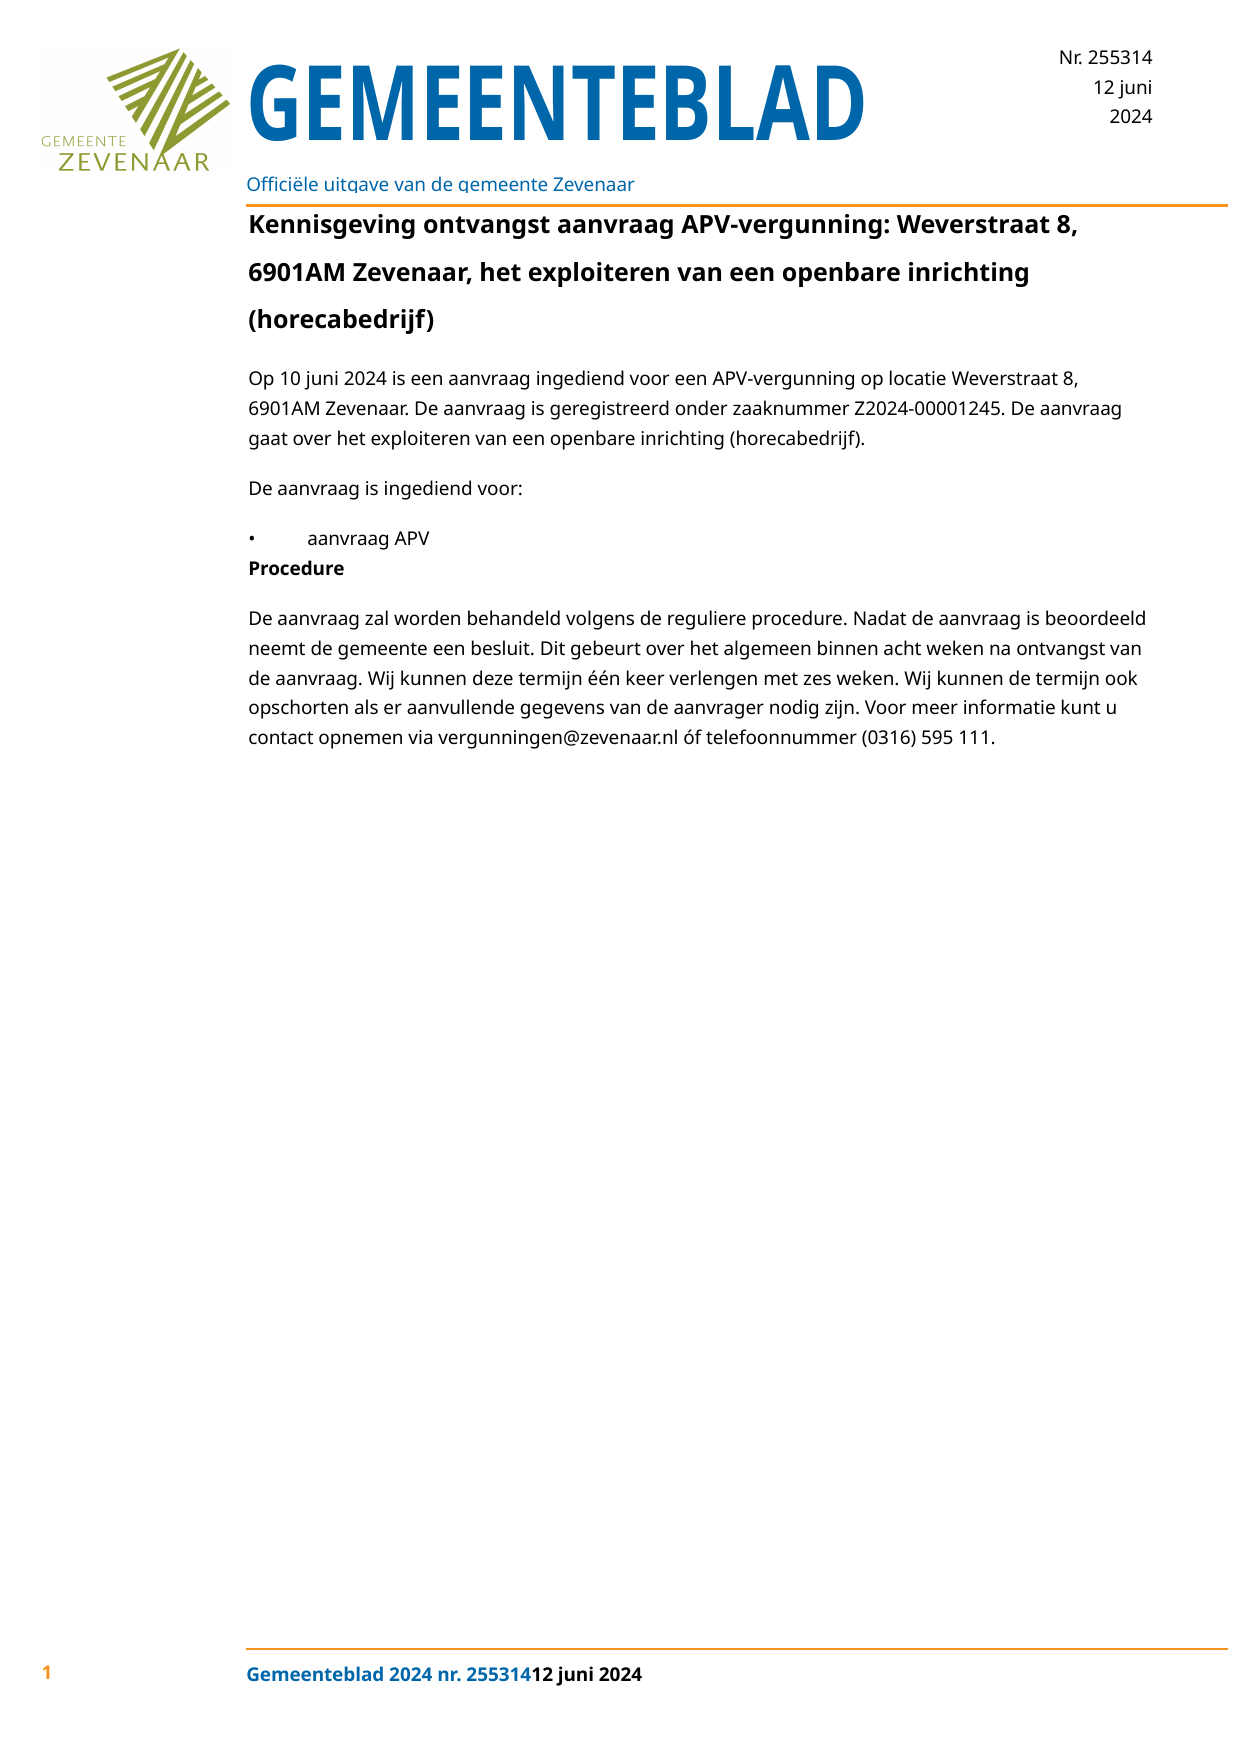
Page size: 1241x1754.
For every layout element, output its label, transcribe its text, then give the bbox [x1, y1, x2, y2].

text Op 10 juni 2024 is een aanvraag ingediend voor een APV-vergunning op locatie Weverstraat 8, 6901AM Zevenaar. De aanvraag is geregistreerd onder zaaknummer Z2024-00001245. De aanvraag gaat over het exploiteren van een openbare inrichting (horecabedrijf). [248, 366, 1152, 450]
picture [41, 47, 231, 172]
text Procedure [248, 555, 1152, 581]
list aanvraag APV [248, 526, 1152, 551]
text Kennisgeving ontvangst aanvraag APV-vergunning: Weverstraat 8, 6901AM Zevenaar, het exploiteren van een openbare inrichting (horecabedrijf) [248, 207, 1152, 336]
text De aanvraag zal worden behandeld volgens de reguliere procedure. Nadat de aanvraag is beoordeeld neemt de gemeente een besluit. Dit gebeurt over het algemeen binnen acht weken na ontvangst van de aanvraag. Wij kunnen deze termijn één keer verlengen met zes weken. Wij kunnen de termijn ook opschorten als er aanvullende gegevens van de aanvrager nodig zijn. Voor meer informatie kunt u contact opnemen via vergunningen@zevenaar.nl óf telefoonnummer (0316) 595 111. [248, 606, 1152, 749]
text De aanvraag is ingediend voor: [248, 475, 1152, 501]
